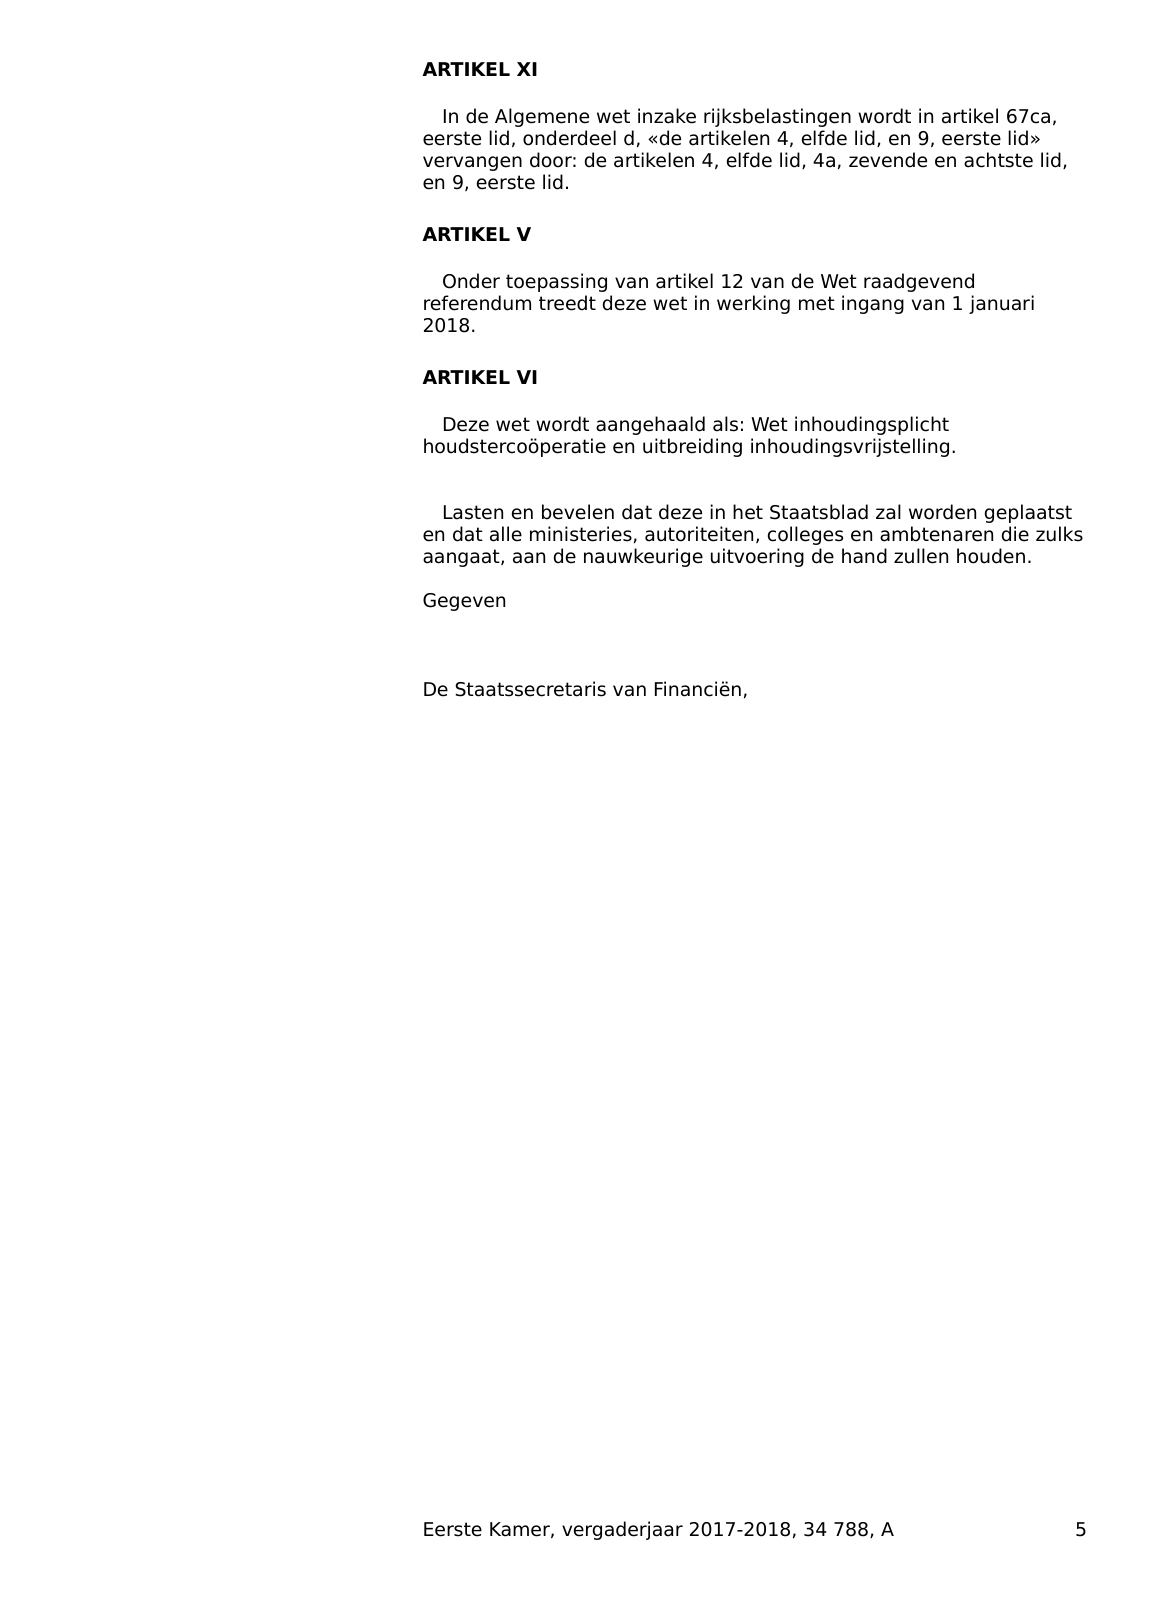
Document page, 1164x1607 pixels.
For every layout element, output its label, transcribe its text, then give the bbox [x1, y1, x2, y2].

text Deze wet wordt aangehaald als: Wet inhoudingsplicht houdstercoöperatie en uitbreiding inhoudingsvrijstelling. [422, 414, 1087, 458]
text Gegeven [422, 590, 1087, 612]
text De Staatssecretaris van Financiën, [422, 679, 1087, 701]
text Onder toepassing van artikel 12 van de Wet raadgevend referendum treedt deze wet in werking met ingang van 1 januari 2018. [422, 271, 1087, 337]
subtitle ARTIKEL VI [422, 367, 1087, 389]
text Lasten en bevelen dat deze in het Staatsblad zal worden geplaatst en dat alle ministeries, autoriteiten, colleges en ambtenaren die zulks aangaat, aan de nauwkeurige uitvoering de hand zullen houden. [422, 502, 1087, 568]
subtitle ARTIKEL V [422, 224, 1087, 246]
subtitle ARTIKEL XI [422, 59, 1087, 81]
text In de Algemene wet inzake rijksbelastingen wordt in artikel 67ca, eerste lid, onderdeel d, «de artikelen 4, elfde lid, en 9, eerste lid» vervangen door: de artikelen 4, elfde lid, 4a, zevende en achtste lid, en 9, eerste lid. [422, 106, 1087, 194]
